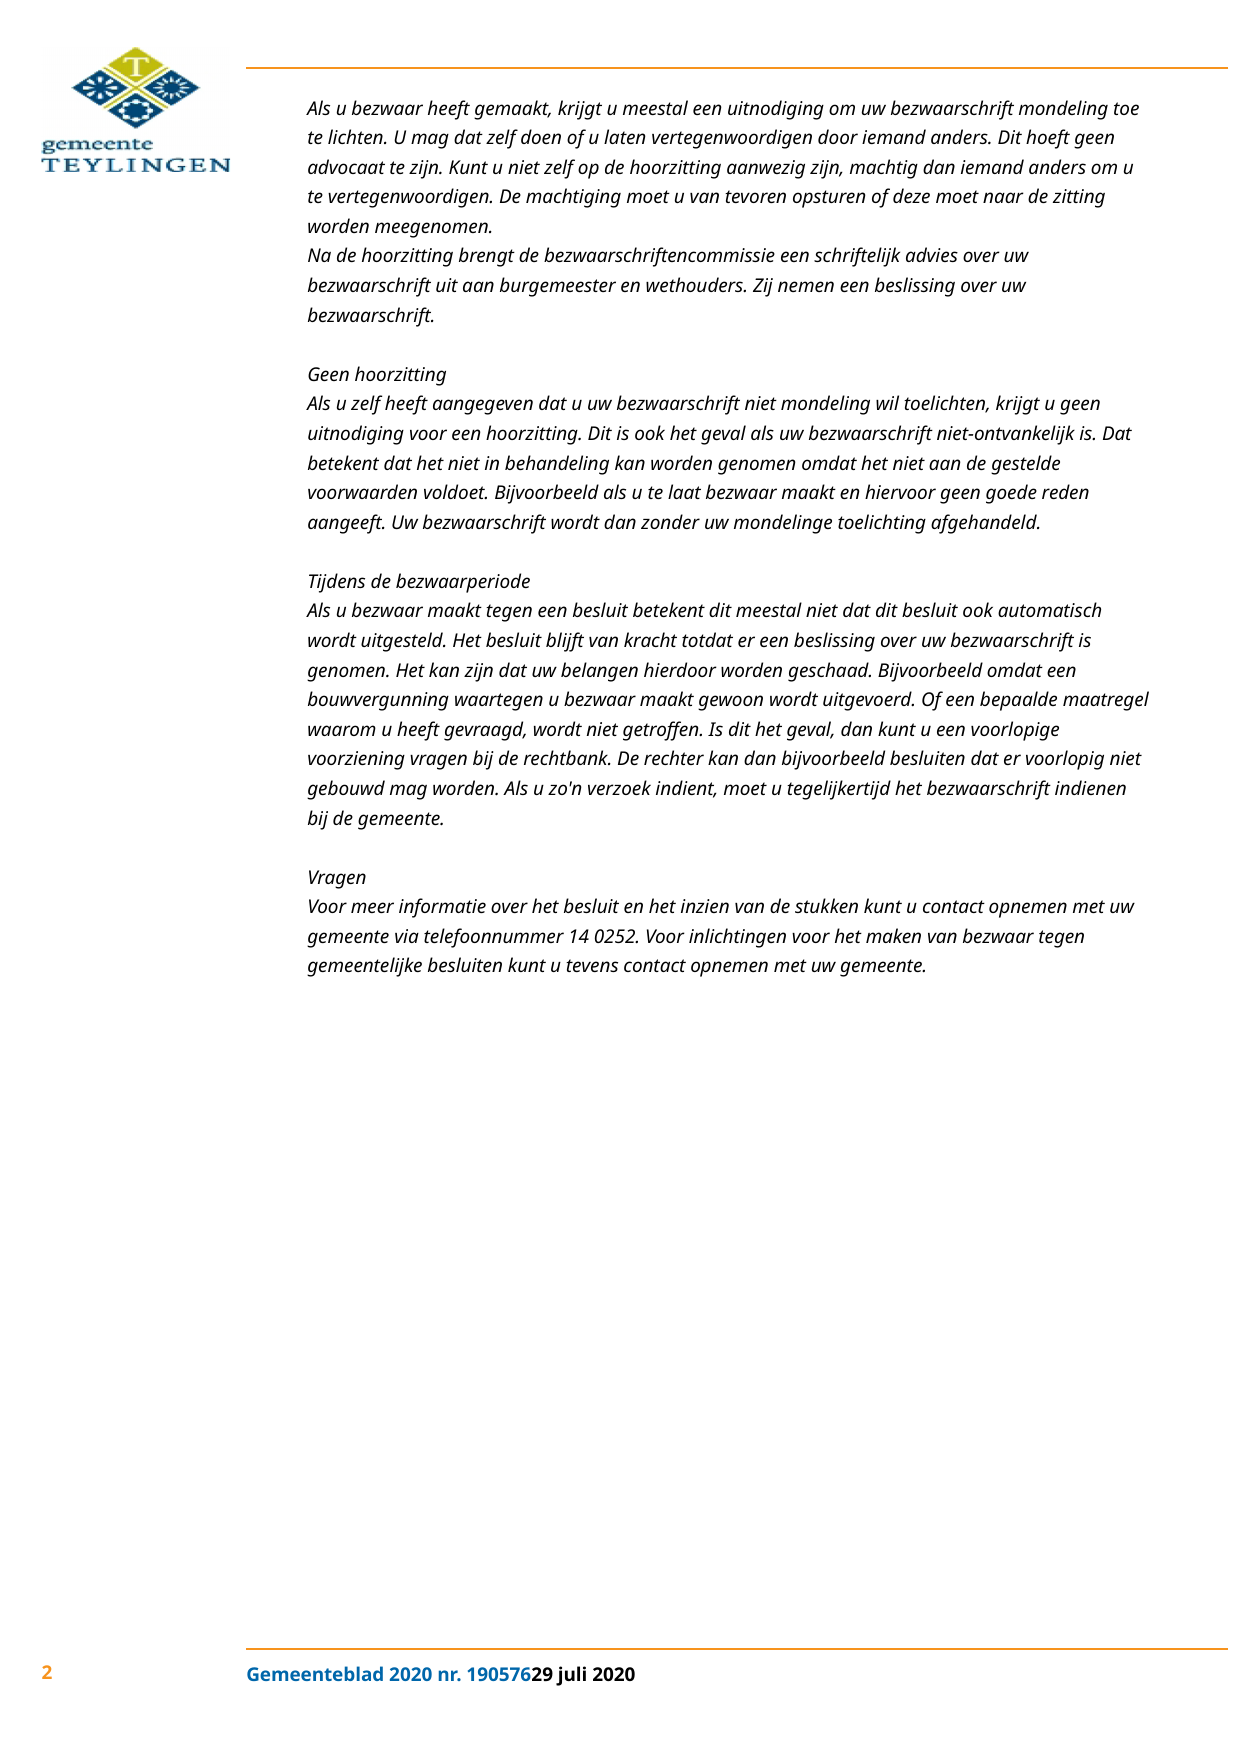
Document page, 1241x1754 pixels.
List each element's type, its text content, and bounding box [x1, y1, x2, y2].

list Als u zelf heeft aangegeven dat u uw bezwaarschrift niet mondeling wil toelichten, krijgt u geen uitnodiging voor een hoorzitting. Dit is ook het geval als uw bezwaarschrift niet-ontvankelijk is. Dat betekent dat het niet in behandeling kan worden genomen omdat het niet aan de gestelde voorwaarden voldoet. Bijvoorbeeld als u te laat bezwaar maakt en hiervoor geen goede reden aangeeft. Uw bezwaarschrift wordt dan zonder uw mondelinge toelichting afgehandeld. [248, 391, 1152, 535]
list Als u bezwaar heeft gemaakt, krijgt u meestal een uitnodiging om uw bezwaarschrift mondeling toe te lichten. U mag dat zelf doen of u laten vertegenwoordigen door iemand anders. Dit hoeft geen advocaat te zijn. Kunt u niet zelf op de hoorzitting aanwezig zijn, machtig dan iemand anders om u te vertegenwoordigen. De machtiging moet u van tevoren opsturen of deze moet naar de zitting worden meegenomen. [248, 95, 1152, 239]
list Tijdens de bezwaarperiode [248, 568, 1152, 594]
picture [41, 47, 231, 172]
list Vragen [248, 864, 1152, 890]
list Geen hoorzitting [248, 361, 1152, 387]
list Als u bezwaar maakt tegen een besluit betekent dit meestal niet dat dit besluit ook automatisch wordt uitgesteld. Het besluit blijft van kracht totdat er een beslissing over uw bezwaarschrift is genomen. Het kan zijn dat uw belangen hierdoor worden geschaad. Bijvoorbeeld omdat een bouwvergunning waartegen u bezwaar maakt gewoon wordt uitgevoerd. Of een bepaalde maatregel waarom u heeft gevraagd, wordt niet getroffen. Is dit het geval, dan kunt u een voorlopige voorziening vragen bij de rechtbank. De rechter kan dan bijvoorbeeld besluiten dat er voorlopig niet gebouwd mag worden. Als u zo'n verzoek indient, moet u tegelijkertijd het bezwaarschrift indienen bij de gemeente. [248, 598, 1152, 831]
list Na de hoorzitting brengt de bezwaarschriftencommissie een schriftelijk advies over uw bezwaarschrift uit aan burgemeester en wethouders. Zij nemen een beslissing over uw bezwaarschrift. [248, 243, 1152, 328]
list Voor meer informatie over het besluit en het inzien van de stukken kunt u contact opnemen met uw gemeente via telefoonnummer 14 0252. Voor inlichtingen voor het maken van bezwaar tegen gemeentelijke besluiten kunt u tevens contact opnemen met uw gemeente. [248, 893, 1152, 978]
